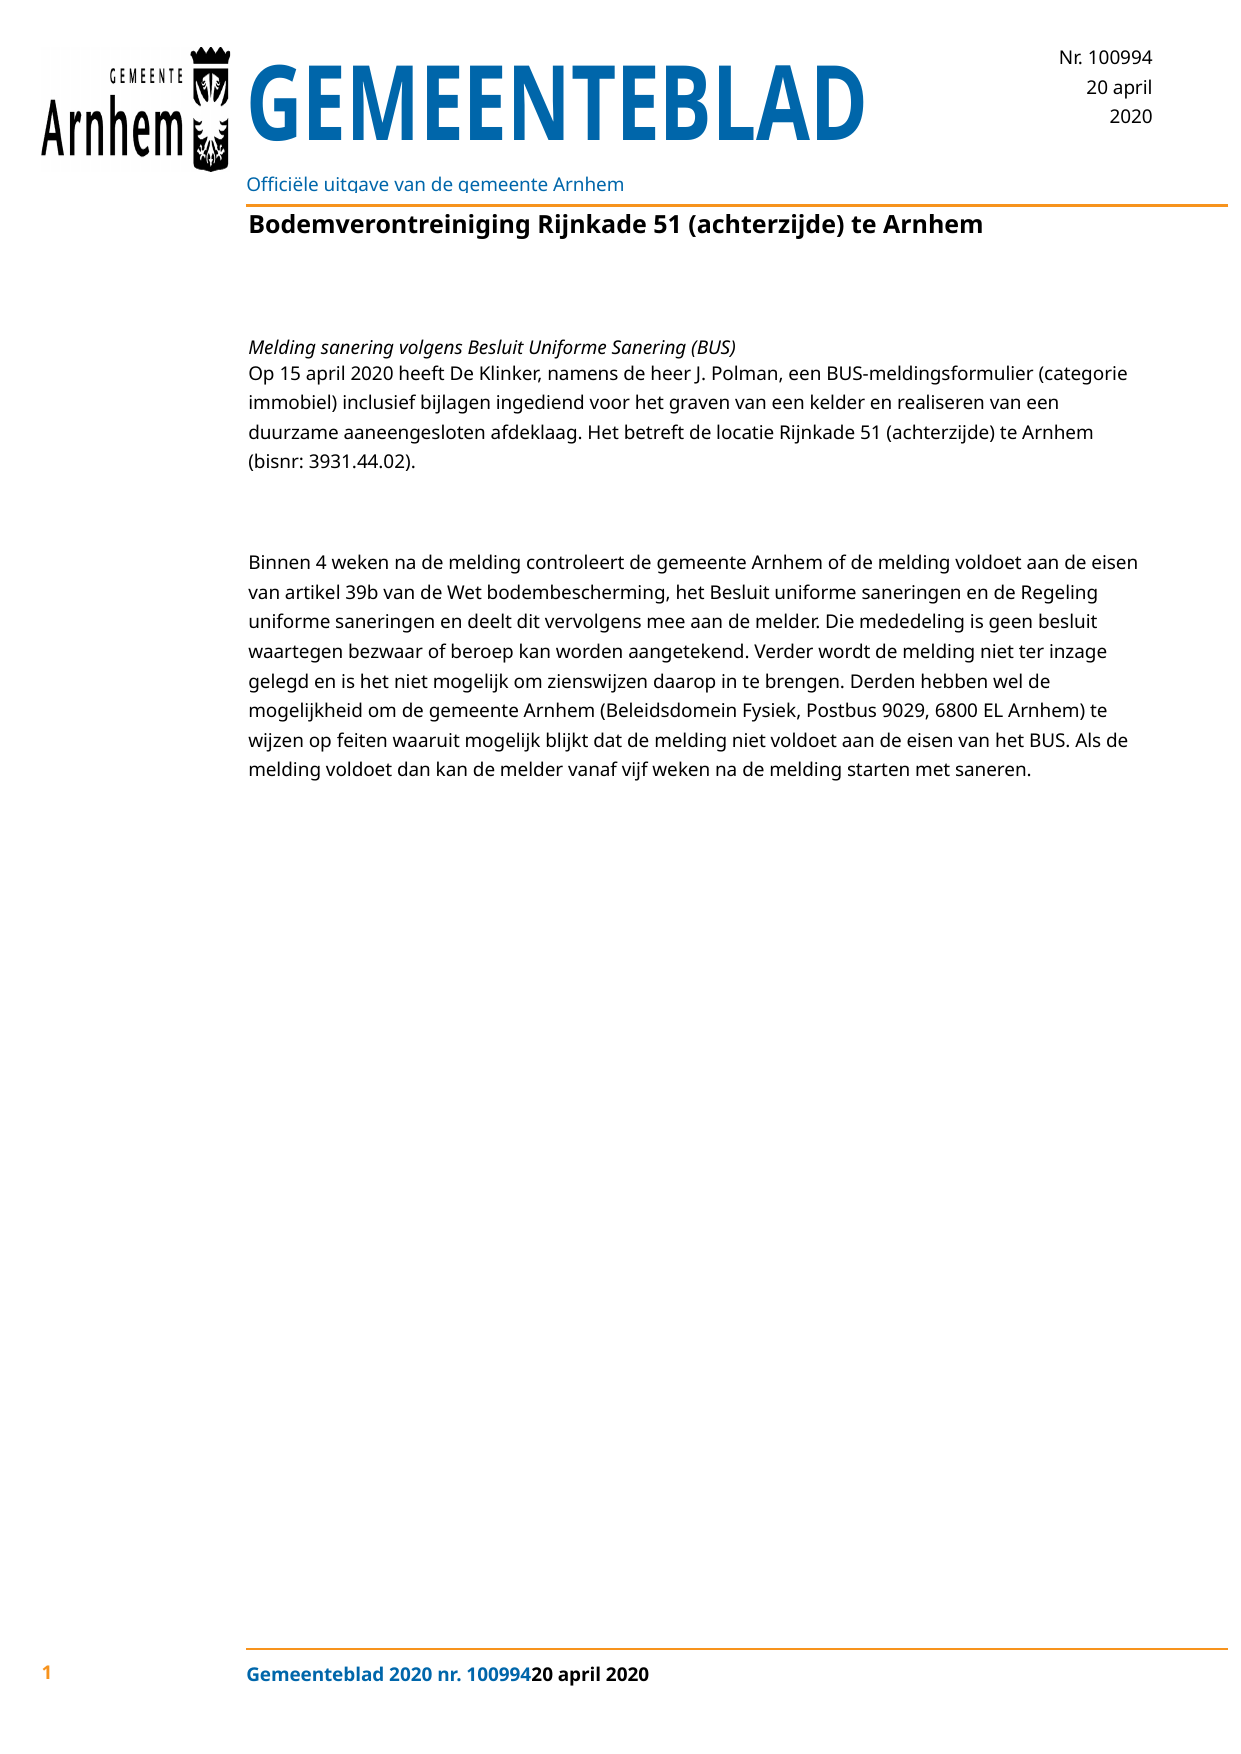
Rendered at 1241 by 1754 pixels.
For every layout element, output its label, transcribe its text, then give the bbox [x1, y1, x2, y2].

text Op 15 april 2020 heeft De Klinker, namens de heer J. Polman, een BUS-meldingsformulier (categorie immobiel) inclusief bijlagen ingediend voor het graven van een kelder en realiseren van een duurzame aaneengesloten afdeklaag. Het betreft de locatie Rijnkade 51 (achterzijde) te Arnhem (bisnr: 3931.44.02). [248, 360, 1152, 474]
text Bodemverontreiniging Rijnkade 51 (achterzijde) te Arnhem [248, 207, 1152, 241]
text Melding sanering volgens Besluit Uniforme Sanering (BUS) [248, 334, 1152, 360]
text Binnen 4 weken na de melding controleert de gemeente Arnhem of de melding voldoet aan de eisen van artikel 39b van de Wet bodembescherming, het Besluit uniforme saneringen en de Regeling uniforme saneringen en deelt dit vervolgens mee aan de melder. Die mededeling is geen besluit waartegen bezwaar of beroep kan worden aangetekend. Verder wordt de melding niet ter inzage gelegd en is het niet mogelijk om zienswijzen daarop in te brengen. Derden hebben wel de mogelijkheid om de gemeente Arnhem (Beleidsdomein Fysiek, Postbus 9029, 6800 EL Arnhem) te wijzen op feiten waaruit mogelijk blijkt dat de melding niet voldoet aan de eisen van het BUS. Als de melding voldoet dan kan de melder vanaf vijf weken na de melding starten met saneren. [248, 549, 1152, 782]
picture [41, 47, 231, 172]
